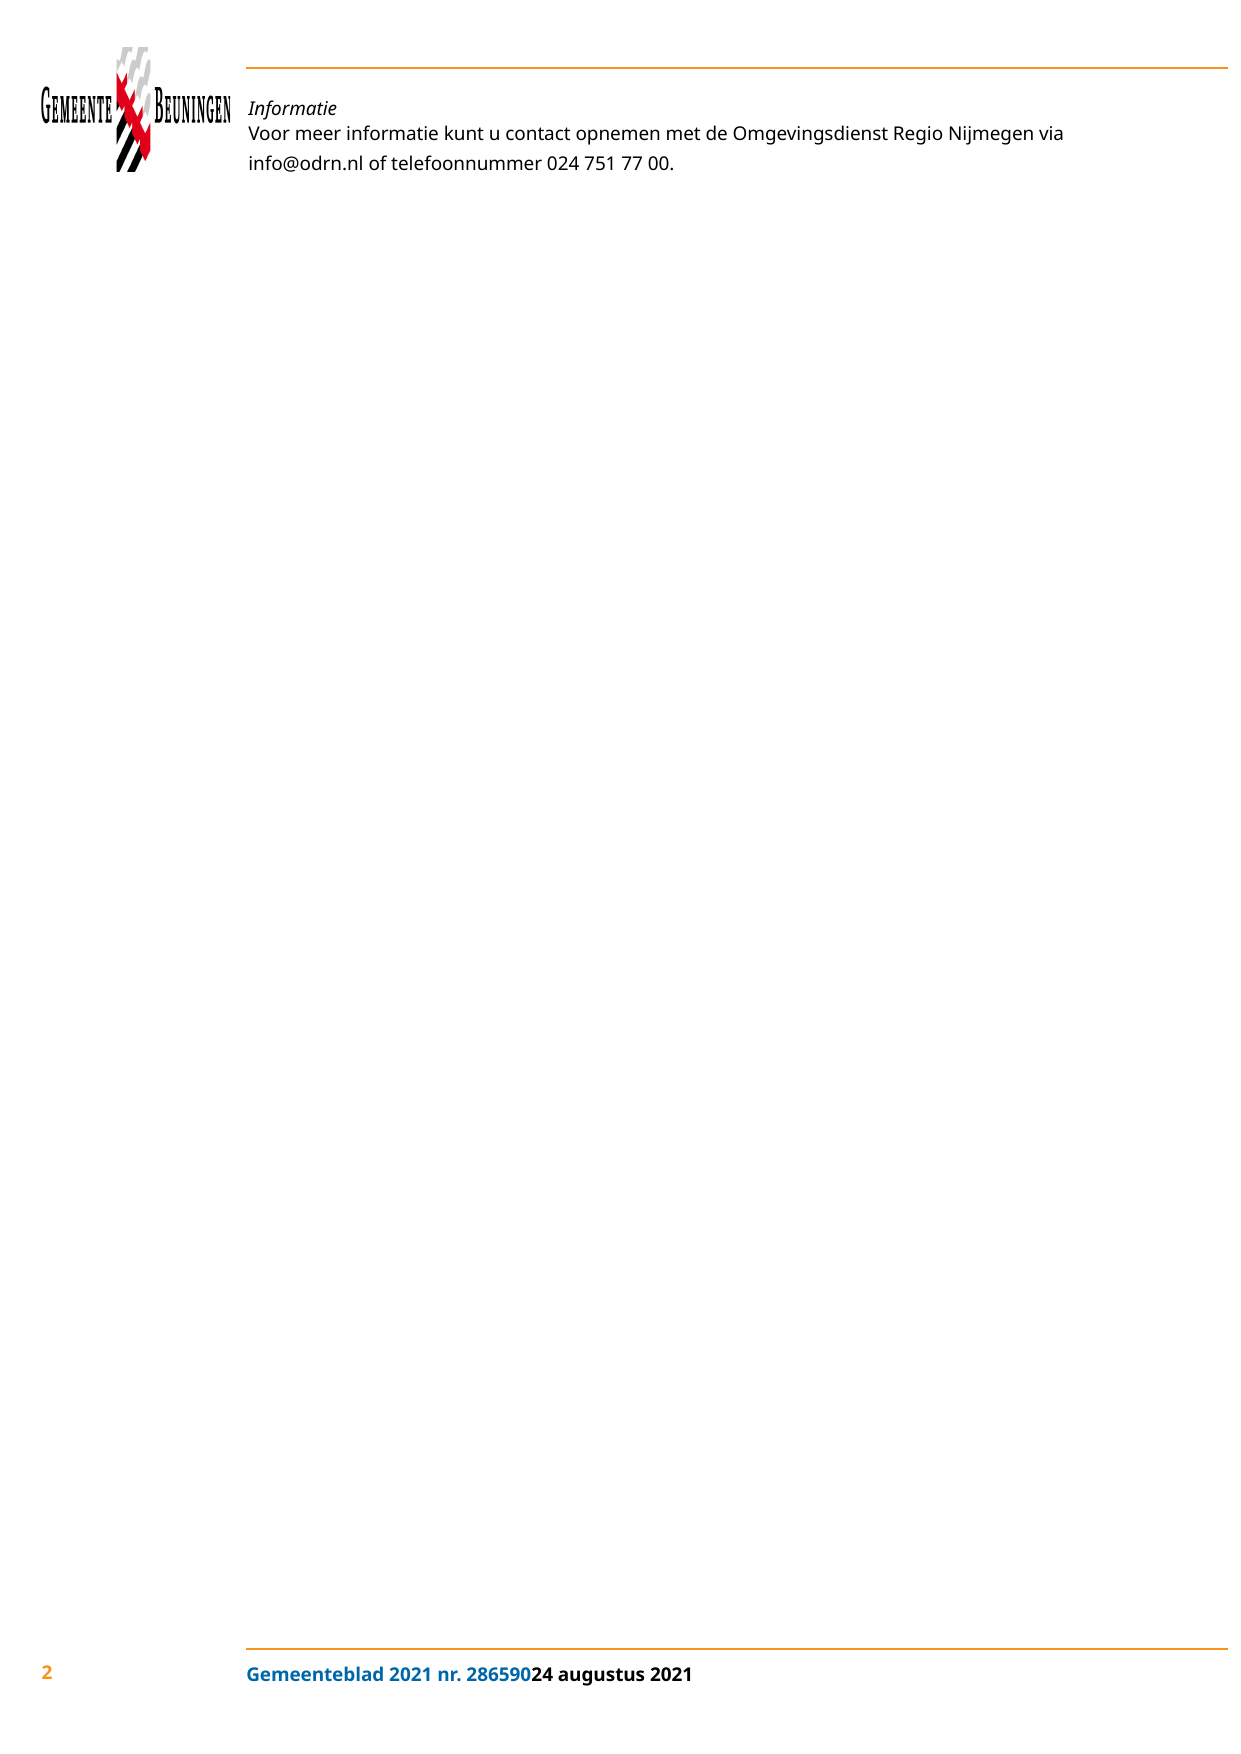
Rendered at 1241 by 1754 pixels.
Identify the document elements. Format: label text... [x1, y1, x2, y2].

picture [41, 47, 231, 172]
text Voor meer informatie kunt u contact opnemen met de Omgevingsdienst Regio Nijmegen via info@odrn.nl of telefoonnummer 024 751 77 00. [248, 121, 1152, 176]
text Informatie [248, 95, 1152, 121]
